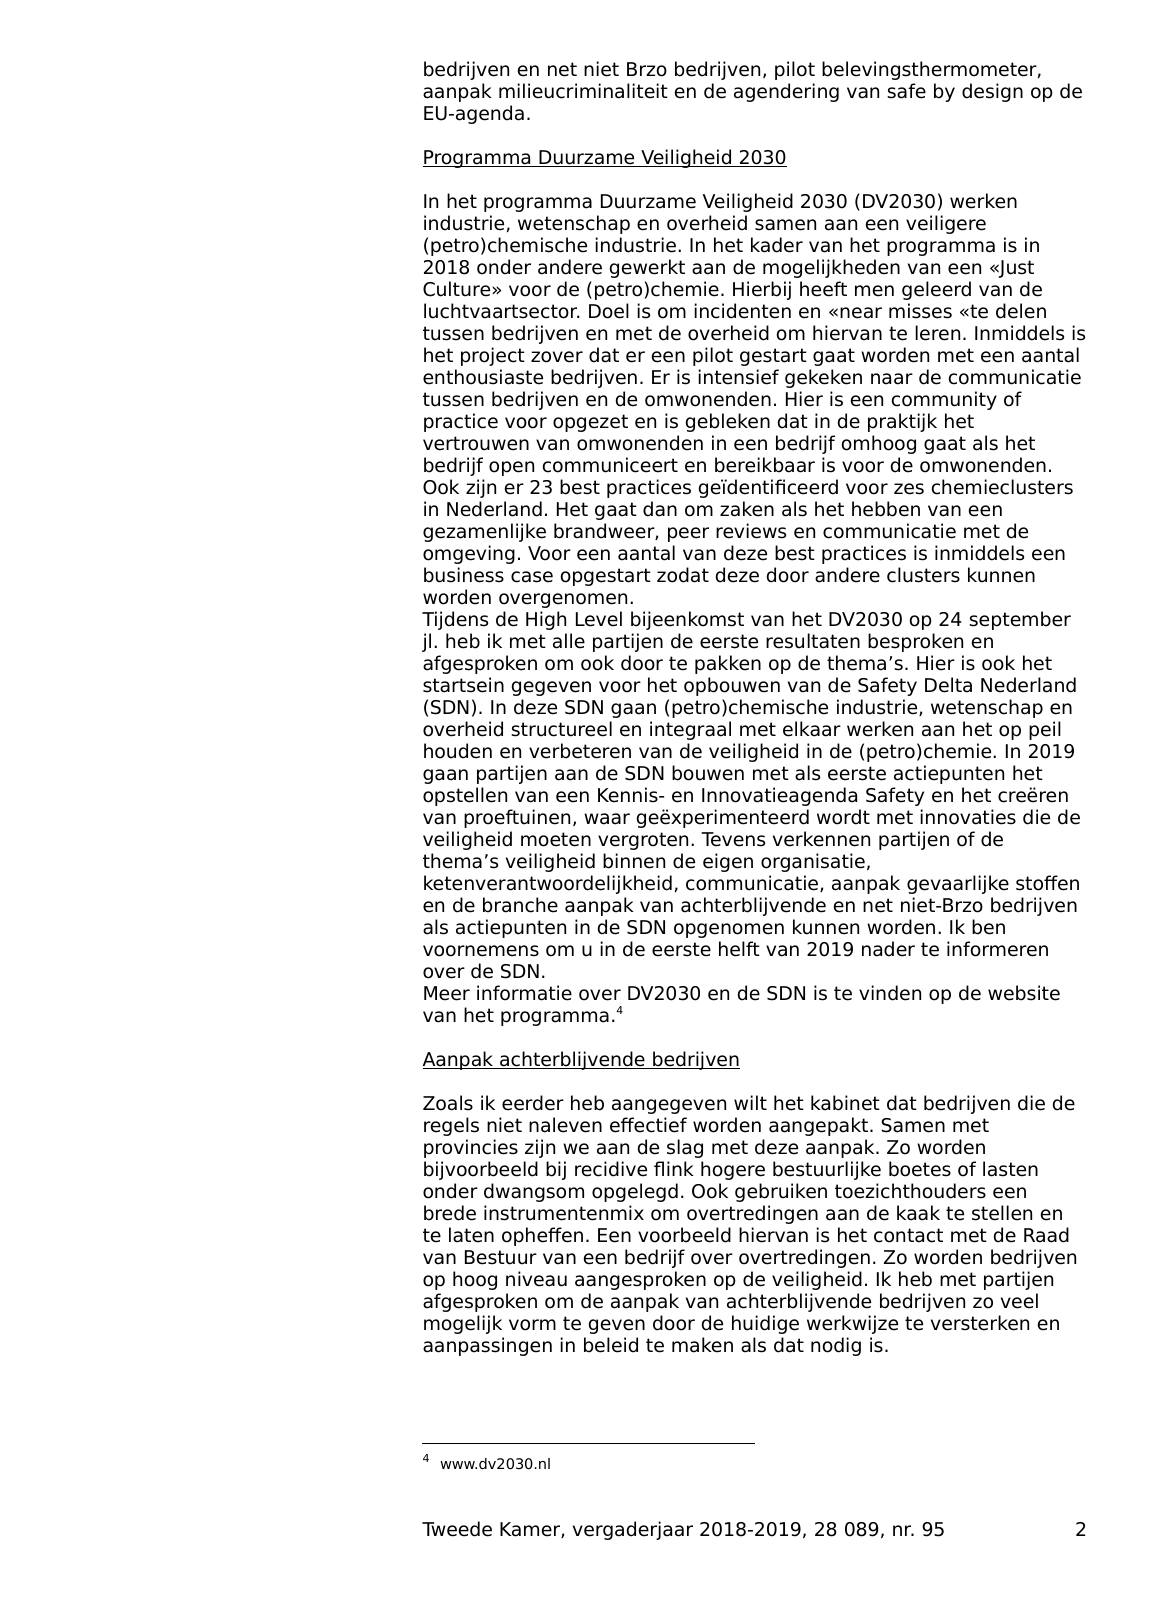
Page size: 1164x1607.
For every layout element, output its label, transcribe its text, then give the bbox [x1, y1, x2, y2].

subtitle Aanpak achterblijvende bedrijven [422, 1049, 1087, 1071]
text Ook zijn er 23 best practices geïdentificeerd voor zes chemieclusters in Nederland. Het gaat dan om zaken als het hebben van een gezamenlijke brandweer, peer reviews en communicatie met de omgeving. Voor een aantal van deze best practices is inmiddels een business case opgestart zodat deze door andere clusters kunnen worden overgenomen. [422, 477, 1087, 609]
text www.dv2030.nl [422, 1452, 1087, 1474]
text bedrijven en net niet Brzo bedrijven, pilot belevingsthermometer, aanpak milieucriminaliteit en de agendering van safe by design op de EU-agenda. [422, 59, 1087, 125]
text Zoals ik eerder heb aangegeven wilt het kabinet dat bedrijven die de regels niet naleven effectief worden aangepakt. Samen met provincies zijn we aan de slag met deze aanpak. Zo worden bijvoorbeeld bij recidive flink hogere bestuurlijke boetes of lasten onder dwangsom opgelegd. Ook gebruiken toezichthouders een brede instrumentenmix om overtredingen aan de kaak te stellen en te laten opheffen. Een voorbeeld hiervan is het contact met de Raad van Bestuur van een bedrijf over overtredingen. Zo worden bedrijven op hoog niveau aangesproken op de veiligheid. Ik heb met partijen afgesproken om de aanpak van achterblijvende bedrijven zo veel mogelijk vorm te geven door de huidige werkwijze te versterken en aanpassingen in beleid te maken als dat nodig is. [422, 1093, 1087, 1357]
text Meer informatie over DV2030 en de SDN is te vinden op de website van het programma. [422, 983, 1087, 1027]
text In het programma Duurzame Veiligheid 2030 (DV2030) werken industrie, wetenschap en overheid samen aan een veiligere (petro)chemische industrie. In het kader van het programma is in 2018 onder andere gewerkt aan de mogelijkheden van een «Just Culture» voor de (petro)chemie. Hierbij heeft men geleerd van de luchtvaartsector. Doel is om incidenten en «near misses «te delen tussen bedrijven en met de overheid om hiervan te leren. Inmiddels is het project zover dat er een pilot gestart gaat worden met een aantal enthousiaste bedrijven. Er is intensief gekeken naar de communicatie tussen bedrijven en de omwonenden. Hier is een community of practice voor opgezet en is gebleken dat in de praktijk het vertrouwen van omwonenden in een bedrijf omhoog gaat als het bedrijf open communiceert en bereikbaar is voor de omwonenden. [422, 191, 1087, 477]
text Tijdens de High Level bijeenkomst van het DV2030 op 24 september jl. heb ik met alle partijen de eerste resultaten besproken en afgesproken om ook door te pakken op de thema’s. Hier is ook het startsein gegeven voor het opbouwen van de Safety Delta Nederland (SDN). In deze SDN gaan (petro)chemische industrie, wetenschap en overheid structureel en integraal met elkaar werken aan het op peil houden en verbeteren van de veiligheid in de (petro)chemie. In 2019 gaan partijen aan de SDN bouwen met als eerste actiepunten het opstellen van een Kennis- en Innovatieagenda Safety en het creëren van proeftuinen, waar geëxperimenteerd wordt met innovaties die de veiligheid moeten vergroten. Tevens verkennen partijen of de thema’s veiligheid binnen de eigen organisatie, ketenverantwoordelijkheid, communicatie, aanpak gevaarlijke stoffen en de branche aanpak van achterblijvende en net niet-Brzo bedrijven als actiepunten in de SDN opgenomen kunnen worden. Ik ben voornemens om u in de eerste helft van 2019 nader te informeren over de SDN. [422, 609, 1087, 983]
subtitle Programma Duurzame Veiligheid 2030 [422, 147, 1087, 169]
